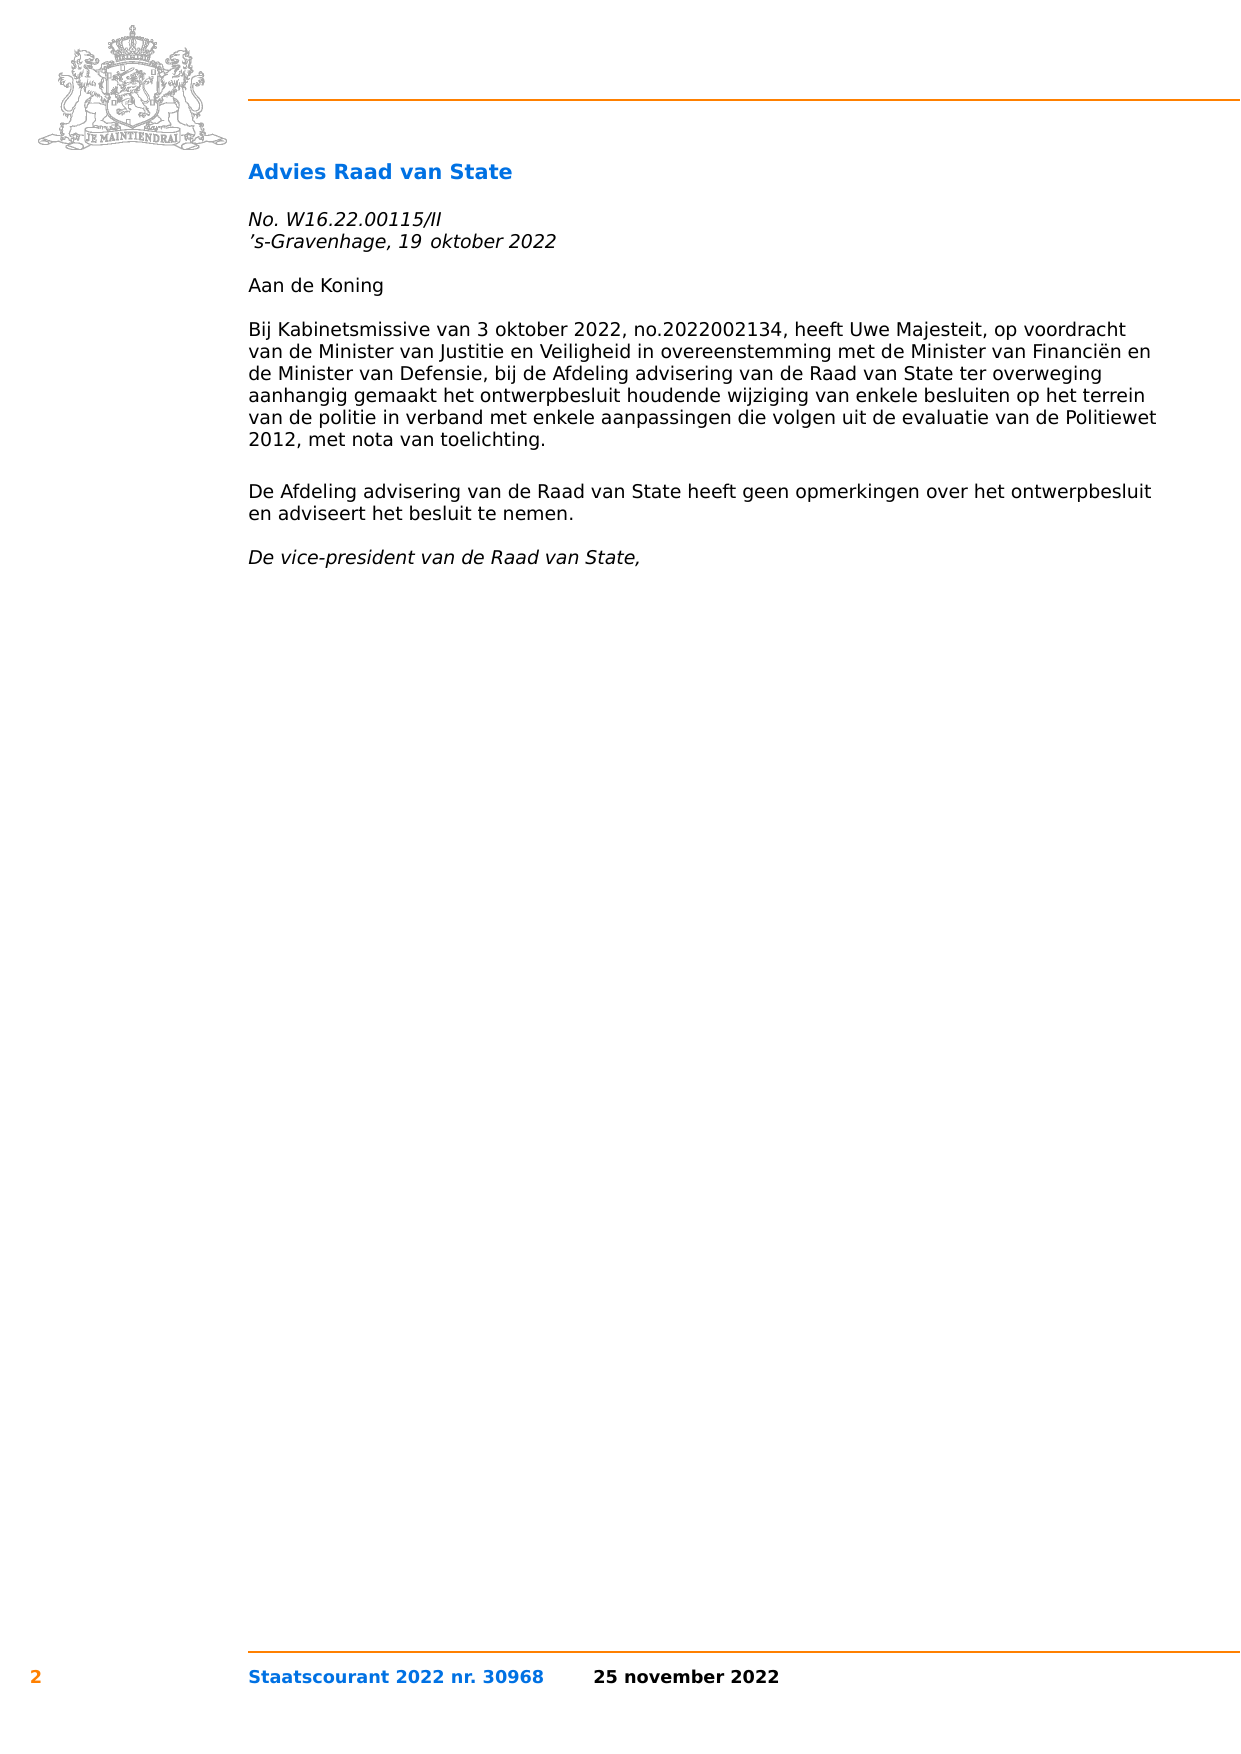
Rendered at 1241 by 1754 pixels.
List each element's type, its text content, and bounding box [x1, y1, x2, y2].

text Bij Kabinetsmissive van 3 oktober 2022, no.2022002134, heeft Uwe Majesteit, op voordracht van de Minister van Justitie en Veiligheid in overeenstemming met de Minister van Financiën en de Minister van Defensie, bij de Afdeling advisering van de Raad van State ter overweging aanhangig gemaakt het ontwerpbesluit houdende wijziging van enkele besluiten op het terrein van de politie in verband met enkele aanpassingen die volgen uit de evaluatie van de Politiewet 2012, met nota van toelichting. [248, 319, 1163, 451]
text No. W16.22.00115/II [248, 209, 1163, 231]
text De vice-president van de Raad van State, [248, 547, 1163, 568]
text De Afdeling advisering van de Raad van State heeft geen opmerkingen over het ontwerpbesluit en adviseert het besluit te nemen. [248, 481, 1163, 525]
subtitle Advies Raad van State [248, 160, 1163, 184]
text Aan de Koning [248, 275, 1163, 297]
picture [38, 25, 227, 150]
text ’s-Gravenhage, 19 oktober 2022 [248, 231, 1163, 253]
